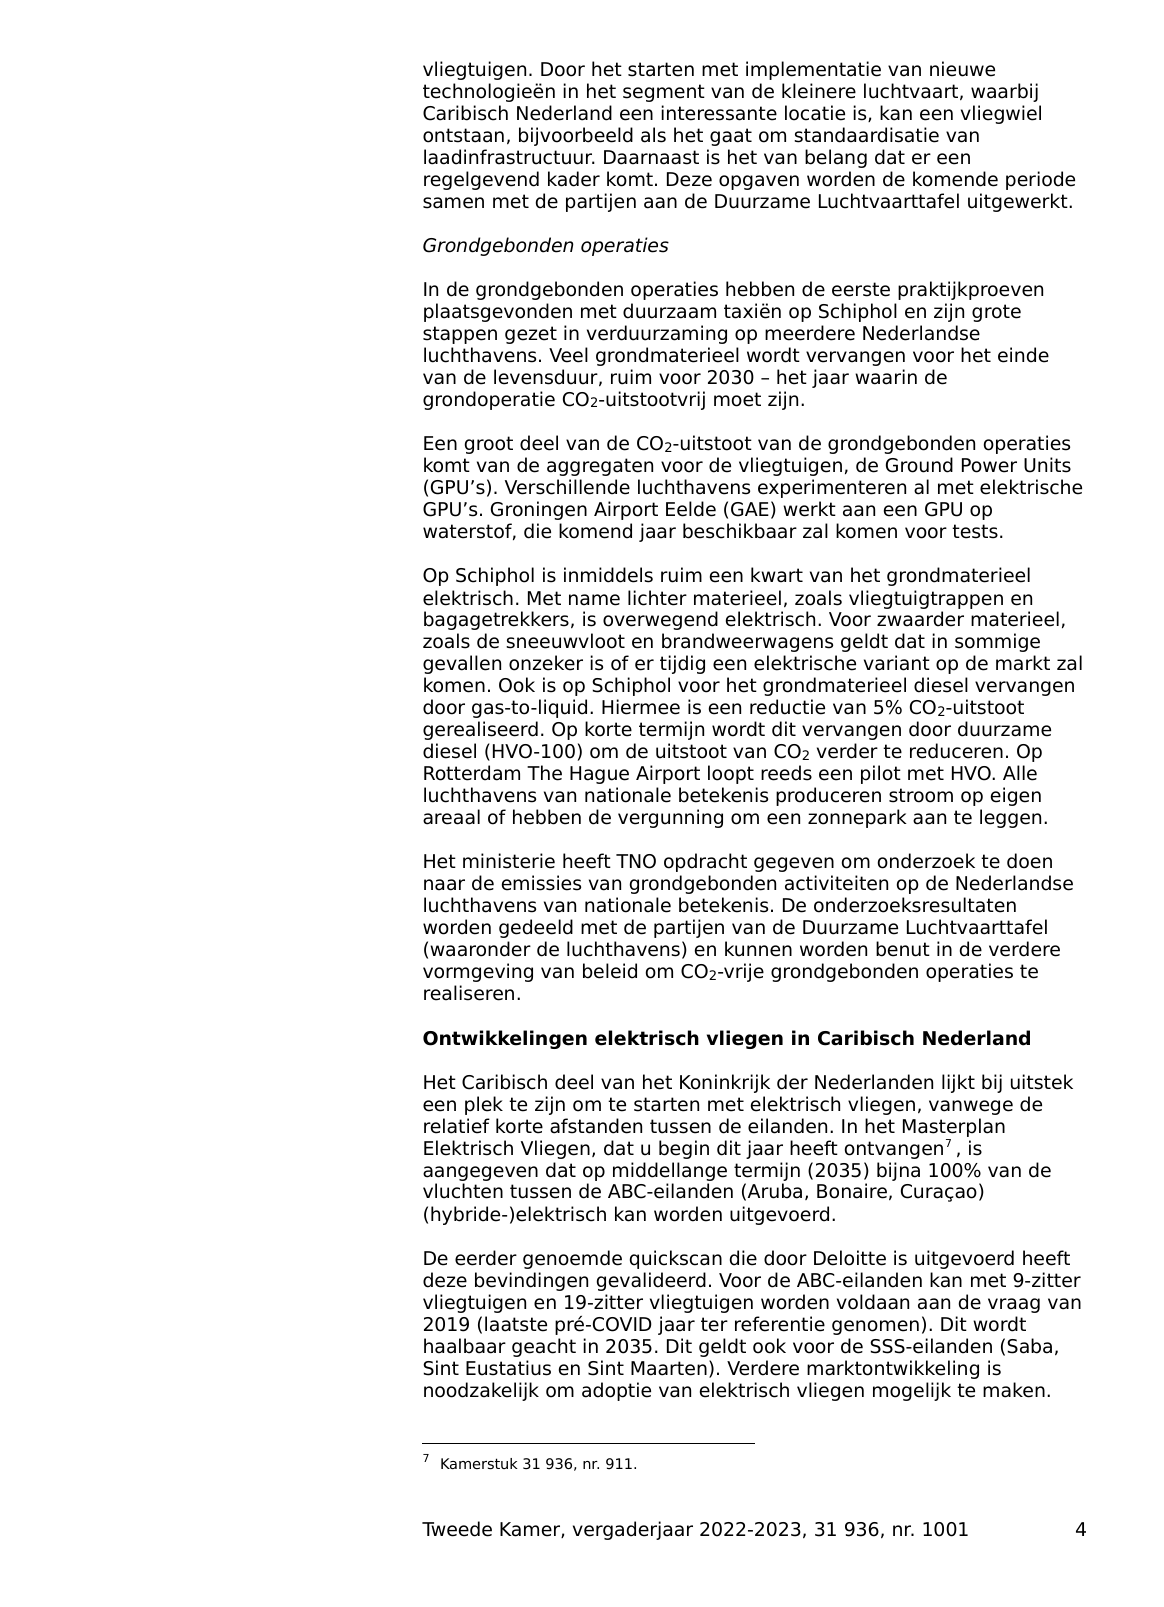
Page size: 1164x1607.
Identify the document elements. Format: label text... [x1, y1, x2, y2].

subtitle Ontwikkelingen elektrisch vliegen in Caribisch Nederland [422, 1027, 1087, 1049]
text Het Caribisch deel van het Koninkrijk der Nederlanden lijkt bij uitstek een plek te zijn om te starten met elektrisch vliegen, vanwege de relatief korte afstanden tussen de eilanden. In het Masterplan Elektrisch Vliegen, dat u begin dit jaar heeft ontvangen, is aangegeven dat op middellange termijn (2035) bijna 100% van de vluchten tussen de ABC-eilanden (Aruba, Bonaire, Curaçao) (hybride-)elektrisch kan worden uitgevoerd. [422, 1072, 1087, 1225]
text Op Schiphol is inmiddels ruim een kwart van het grondmaterieel elektrisch. Met name lichter materieel, zoals vliegtuigtrappen en bagagetrekkers, is overwegend elektrisch. Voor zwaarder materieel, zoals de sneeuwvloot en brandweerwagens geldt dat in sommige gevallen onzeker is of er tijdig een elektrische variant op de markt zal komen. Ook is op Schiphol voor het grondmaterieel diesel vervangen door gas-to-liquid. Hiermee is een reductie van 5% CO2-uitstoot gerealiseerd. Op korte termijn wordt dit vervangen door duurzame diesel (HVO-100) om de uitstoot van CO2 verder te reduceren. Op Rotterdam The Hague Airport loopt reeds een pilot met HVO. Alle luchthavens van nationale betekenis produceren stroom op eigen areaal of hebben de vergunning om een zonnepark aan te leggen. [422, 565, 1087, 829]
text Kamerstuk 31 936, nr. 911. [422, 1452, 1087, 1474]
subtitle Grondgebonden operaties [422, 235, 1087, 257]
text In de grondgebonden operaties hebben de eerste praktijkproeven plaatsgevonden met duurzaam taxiën op Schiphol en zijn grote stappen gezet in verduurzaming op meerdere Nederlandse luchthavens. Veel grondmaterieel wordt vervangen voor het einde van de levensduur, ruim voor 2030 – het jaar waarin de grondoperatie CO2-uitstootvrij moet zijn. [422, 279, 1087, 411]
text De eerder genoemde quickscan die door Deloitte is uitgevoerd heeft deze bevindingen gevalideerd. Voor de ABC-eilanden kan met 9-zitter vliegtuigen en 19-zitter vliegtuigen worden voldaan aan de vraag van 2019 (laatste pré-COVID jaar ter referentie genomen). Dit wordt haalbaar geacht in 2035. Dit geldt ook voor de SSS-eilanden (Saba, Sint Eustatius en Sint Maarten). Verdere marktontwikkeling is noodzakelijk om adoptie van elektrisch vliegen mogelijk te maken. [422, 1248, 1087, 1401]
text Een groot deel van de CO2-uitstoot van de grondgebonden operaties komt van de aggregaten voor de vliegtuigen, de Ground Power Units (GPU’s). Verschillende luchthavens experimenteren al met elektrische GPU’s. Groningen Airport Eelde (GAE) werkt aan een GPU op waterstof, die komend jaar beschikbaar zal komen voor tests. [422, 433, 1087, 543]
text vliegtuigen. Door het starten met implementatie van nieuwe technologieën in het segment van de kleinere luchtvaart, waarbij Caribisch Nederland een interessante locatie is, kan een vliegwiel ontstaan, bijvoorbeeld als het gaat om standaardisatie van laadinfrastructuur. Daarnaast is het van belang dat er een regelgevend kader komt. Deze opgaven worden de komende periode samen met de partijen aan de Duurzame Luchtvaarttafel uitgewerkt. [422, 59, 1087, 213]
text Het ministerie heeft TNO opdracht gegeven om onderzoek te doen naar de emissies van grondgebonden activiteiten op de Nederlandse luchthavens van nationale betekenis. De onderzoeksresultaten worden gedeeld met de partijen van de Duurzame Luchtvaarttafel (waaronder de luchthavens) en kunnen worden benut in de verdere vormgeving van beleid om CO2-vrije grondgebonden operaties te realiseren. [422, 851, 1087, 1005]
